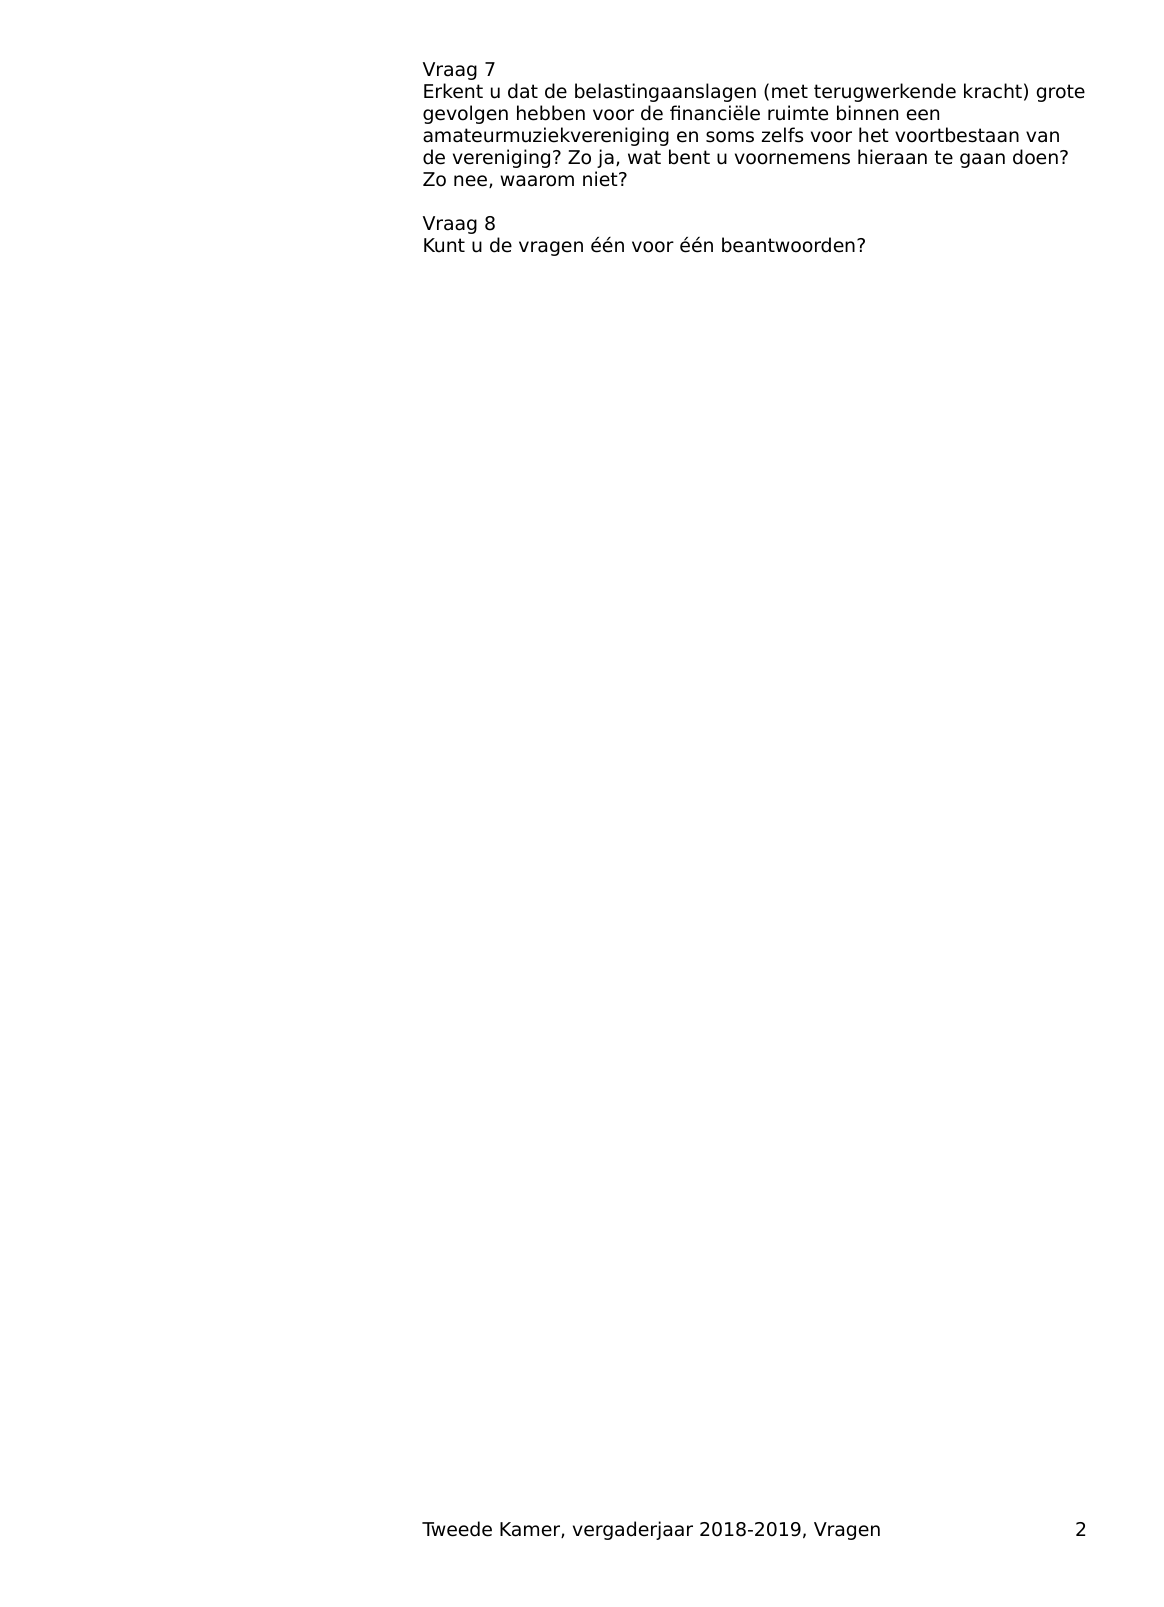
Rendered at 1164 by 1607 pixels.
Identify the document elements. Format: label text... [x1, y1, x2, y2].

text Kunt u de vragen één voor één beantwoorden? [422, 235, 1087, 257]
text Vraag 7 [422, 59, 1087, 81]
text Vraag 8 [422, 213, 1087, 235]
text Erkent u dat de belastingaanslagen (met terugwerkende kracht) grote gevolgen hebben voor de financiële ruimte binnen een amateurmuziekvereniging en soms zelfs voor het voortbestaan van de vereniging? Zo ja, wat bent u voornemens hieraan te gaan doen? Zo nee, waarom niet? [422, 81, 1087, 191]
